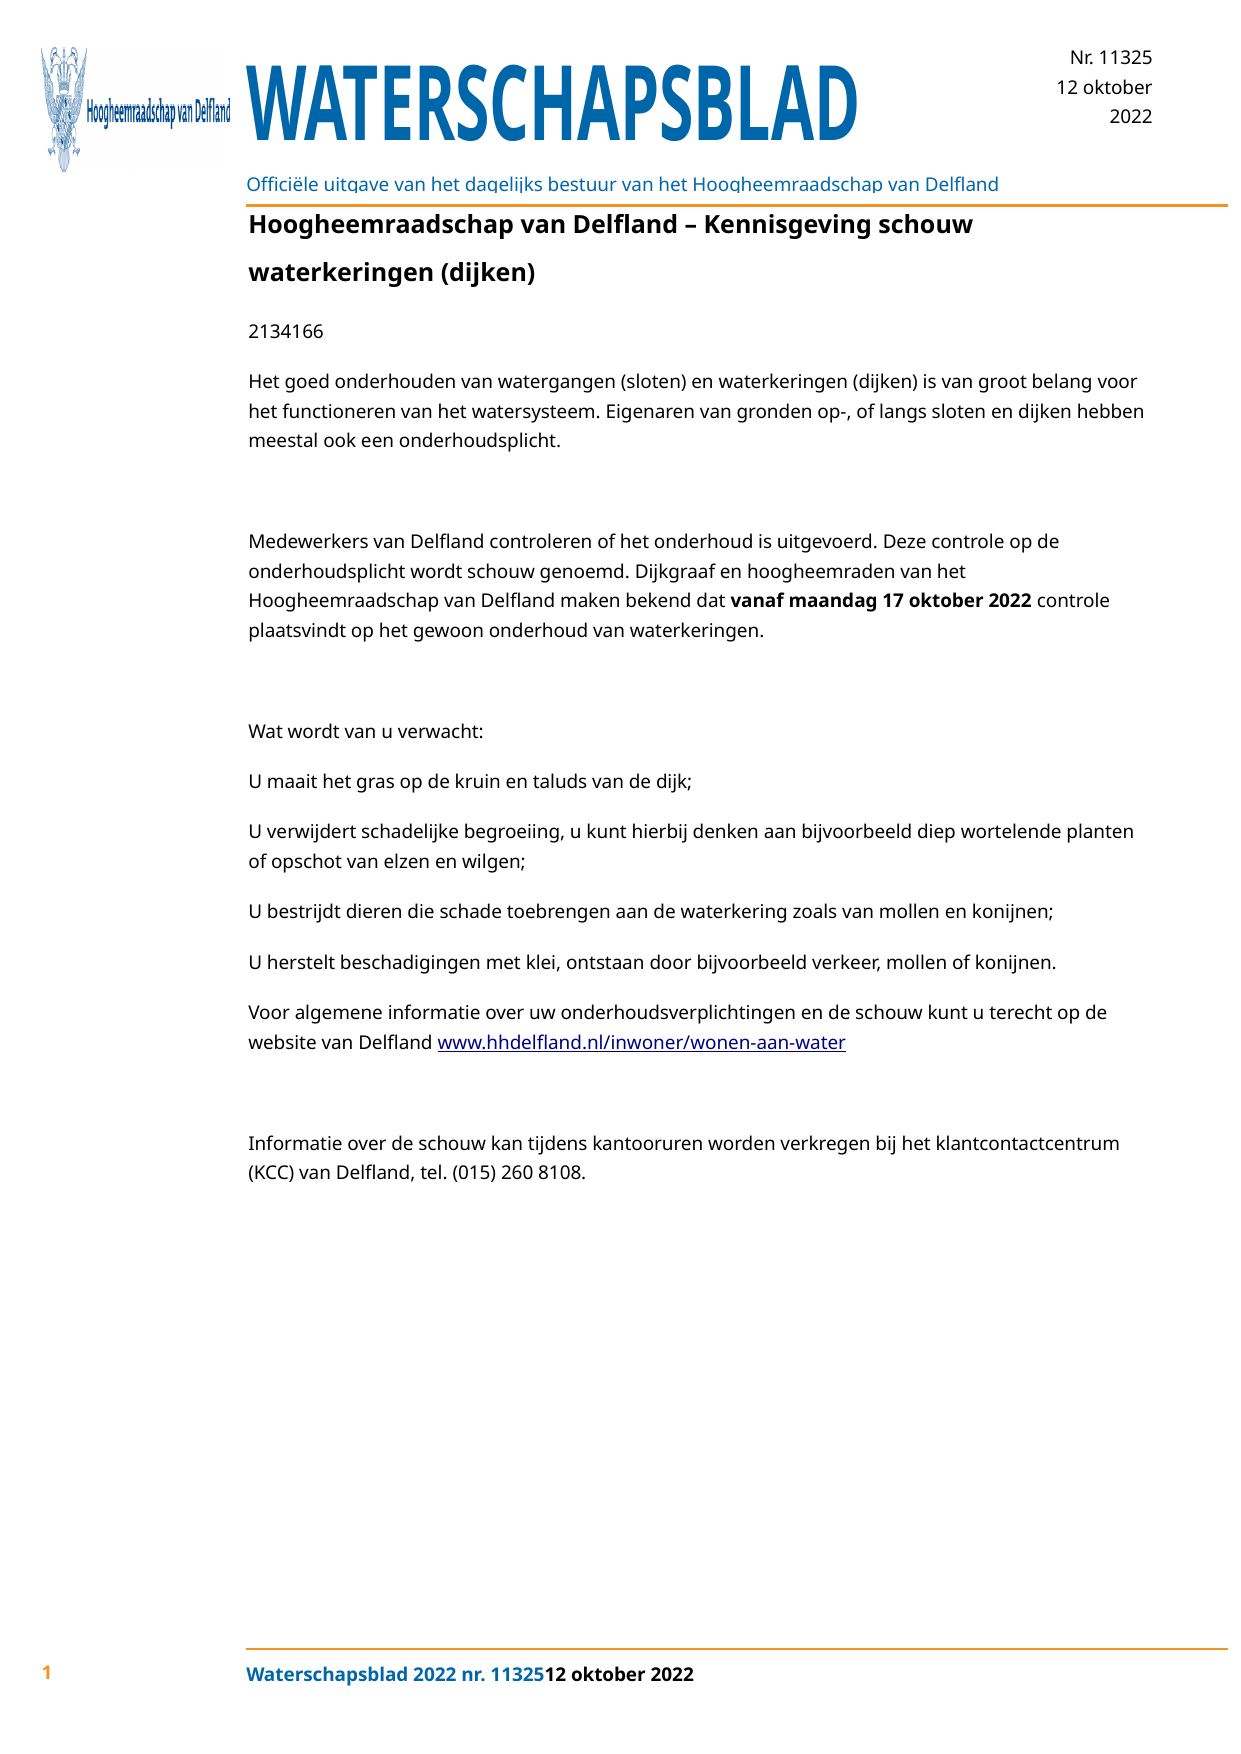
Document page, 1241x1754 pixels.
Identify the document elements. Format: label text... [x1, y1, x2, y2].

picture [41, 47, 231, 172]
text U bestrijdt dieren die schade toebrengen aan de waterkering zoals van mollen en konijnen; [248, 899, 1152, 924]
text Wat wordt van u verwacht: [248, 718, 1152, 744]
text 2134166 [248, 318, 1152, 344]
text Hoogheemraadschap van Delfland – Kennisgeving schouw waterkeringen (dijken) [248, 207, 1152, 288]
text U verwijdert schadelijke begroeiing, u kunt hierbij denken aan bijvoorbeeld diep wortelende planten of opschot van elzen en wilgen; [248, 819, 1152, 874]
text Informatie over de schouw kan tijdens kantooruren worden verkregen bij het klantcontactcentrum (KCC) van Delfland, tel. (015) 260 8108. [248, 1130, 1152, 1185]
text U herstelt beschadigingen met klei, ontstaan door bijvoorbeeld verkeer, mollen of konijnen. [248, 949, 1152, 975]
text U maait het gras op de kruin en taluds van de dijk; [248, 768, 1152, 794]
text Het goed onderhouden van watergangen (sloten) en waterkeringen (dijken) is van groot belang voor het functioneren van het watersysteem. Eigenaren van gronden op-, of langs sloten en dijken hebben meestal ook een onderhoudsplicht. [248, 368, 1152, 453]
text Medewerkers van Delfland controleren of het onderhoud is uitgevoerd. Deze controle op de onderhoudsplicht wordt schouw genoemd. Dijkgraaf en hoogheemraden van het Hoogheemraadschap van Delfland maken bekend dat vanaf maandag 17 oktober 2022 controle plaatsvindt op het gewoon onderhoud van waterkeringen. [248, 528, 1152, 643]
text Voor algemene informatie over uw onderhoudsverplichtingen en de schouw kunt u terecht op de website van Delfland www.hhdelfland.nl/inwoner/wonen-aan-water [248, 999, 1152, 1055]
